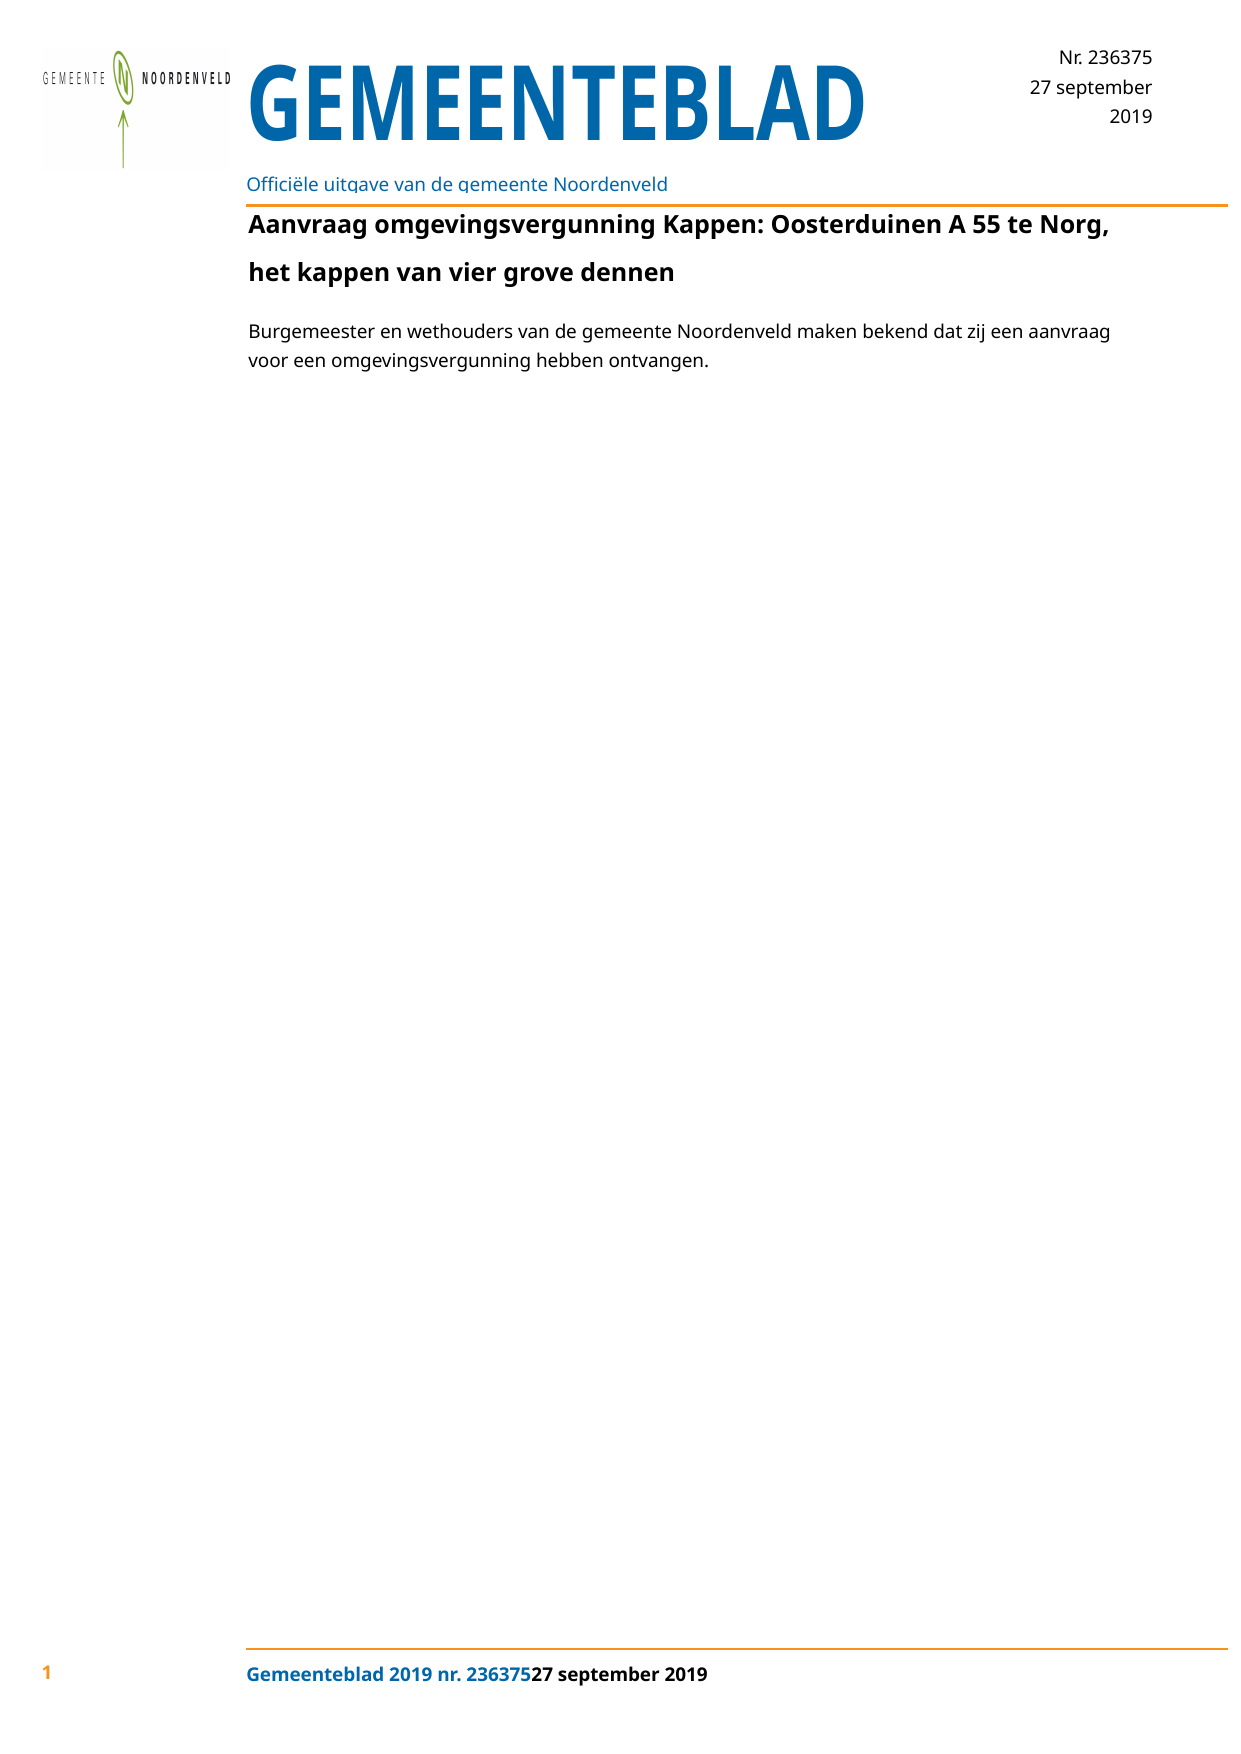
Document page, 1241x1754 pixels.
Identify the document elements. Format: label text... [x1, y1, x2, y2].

text Aanvraag omgevingsvergunning Kappen: Oosterduinen A 55 te Norg, het kappen van vier grove dennen [248, 207, 1152, 288]
text Burgemeester en wethouders van de gemeente Noordenveld maken bekend dat zij een aanvraag voor een omgevingsvergunning hebben ontvangen. [248, 318, 1152, 373]
picture [41, 47, 231, 172]
